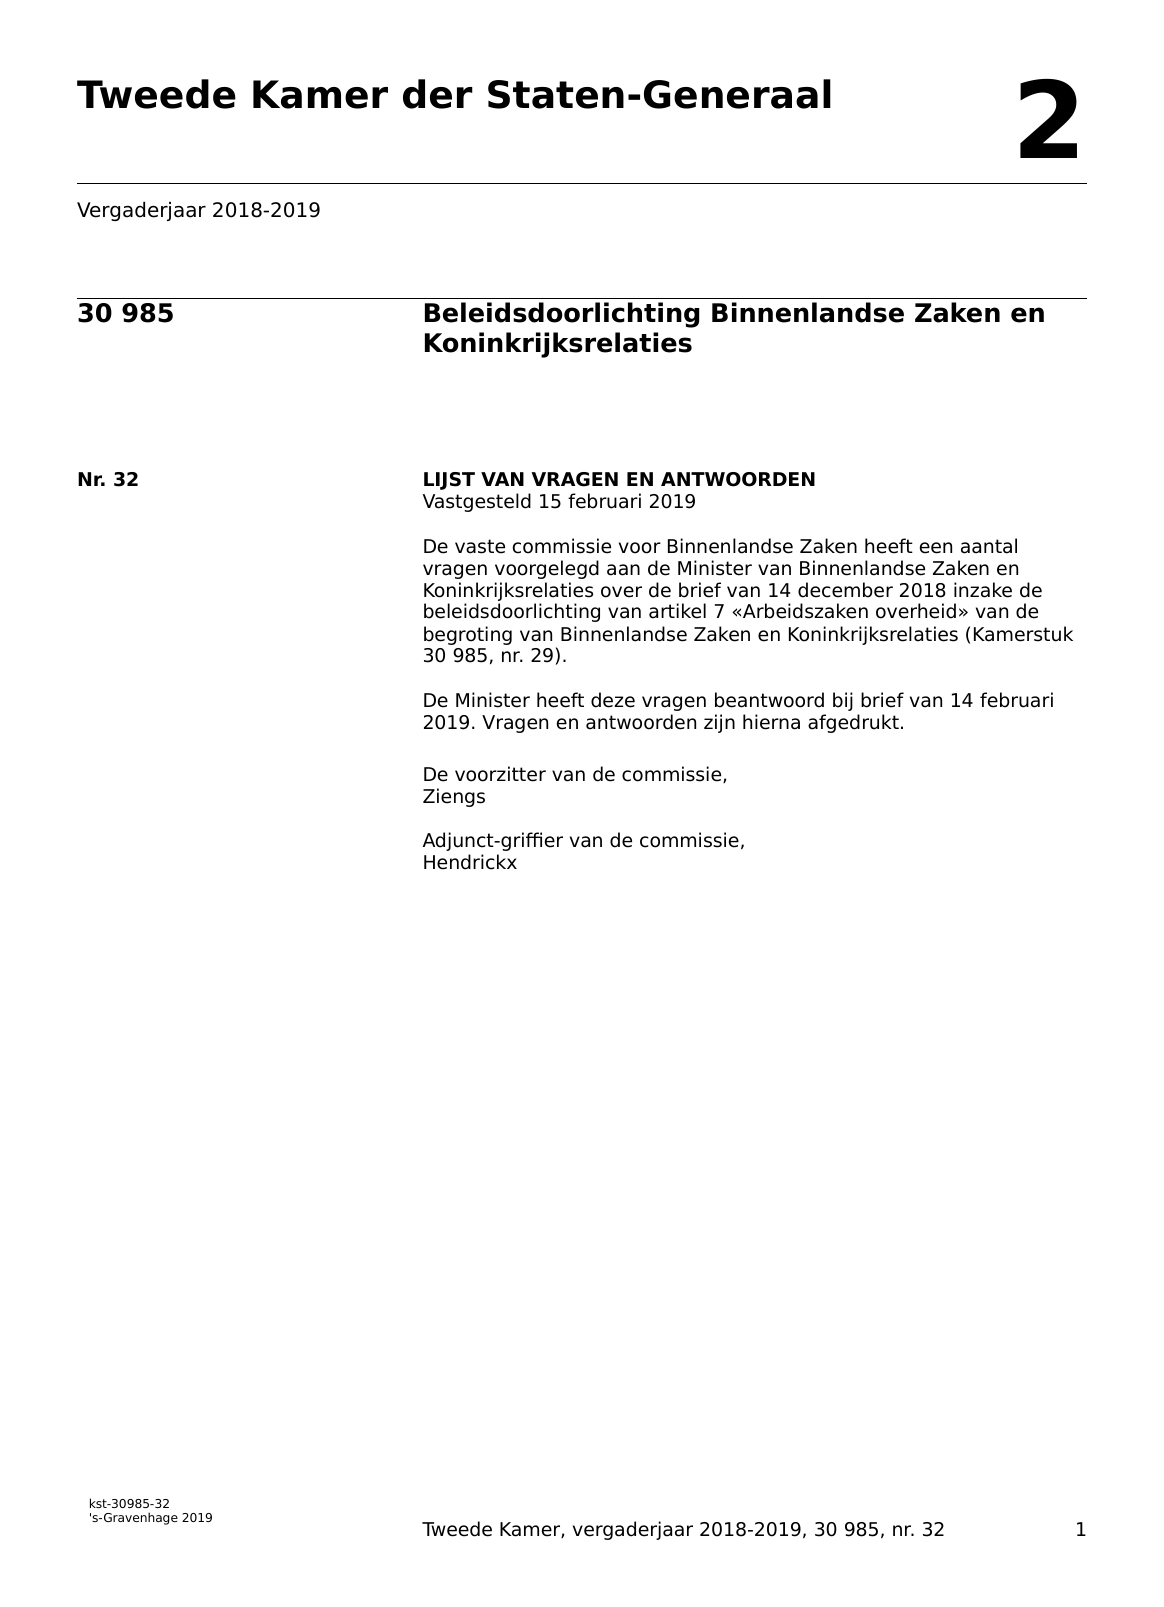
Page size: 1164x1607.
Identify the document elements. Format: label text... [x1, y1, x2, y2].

subtitle Nr. 32 LIJST VAN VRAGEN EN ANTWOORDEN [77, 469, 1087, 491]
table_cell Vergaderjaar 2018-2019 [77, 184, 1087, 298]
subtitle 30 985 Beleidsdoorlichting Binnenlandse Zaken en Koninkrijksrelaties [77, 299, 1087, 358]
text De Minister heeft deze vragen beantwoord bij brief van 14 februari 2019. Vragen en antwoorden zijn hierna afgedrukt. [422, 689, 1087, 733]
text De voorzitter van de commissie, Ziengs [422, 763, 1087, 807]
table_header Tweede Kamer der Staten-Generaal [77, 59, 886, 183]
text Adjunct-griffier van de commissie, Hendrickx [422, 830, 1087, 874]
text De vaste commissie voor Binnenlandse Zaken heeft een aantal vragen voorgelegd aan de Minister van Binnenlandse Zaken en Koninkrijksrelaties over de brief van 14 december 2018 inzake de beleidsdoorlichting van artikel 7 «Arbeidszaken overheid» van de begroting van Binnenlandse Zaken en Koninkrijksrelaties (Kamerstuk 30 985, nr. 29). [422, 536, 1087, 667]
table_header 2 [886, 59, 1087, 183]
text 's-Gravenhage 2019 [88, 1511, 323, 1525]
text kst-30985-32 [88, 1497, 323, 1511]
text Vastgesteld 15 februari 2019 [422, 491, 1087, 513]
